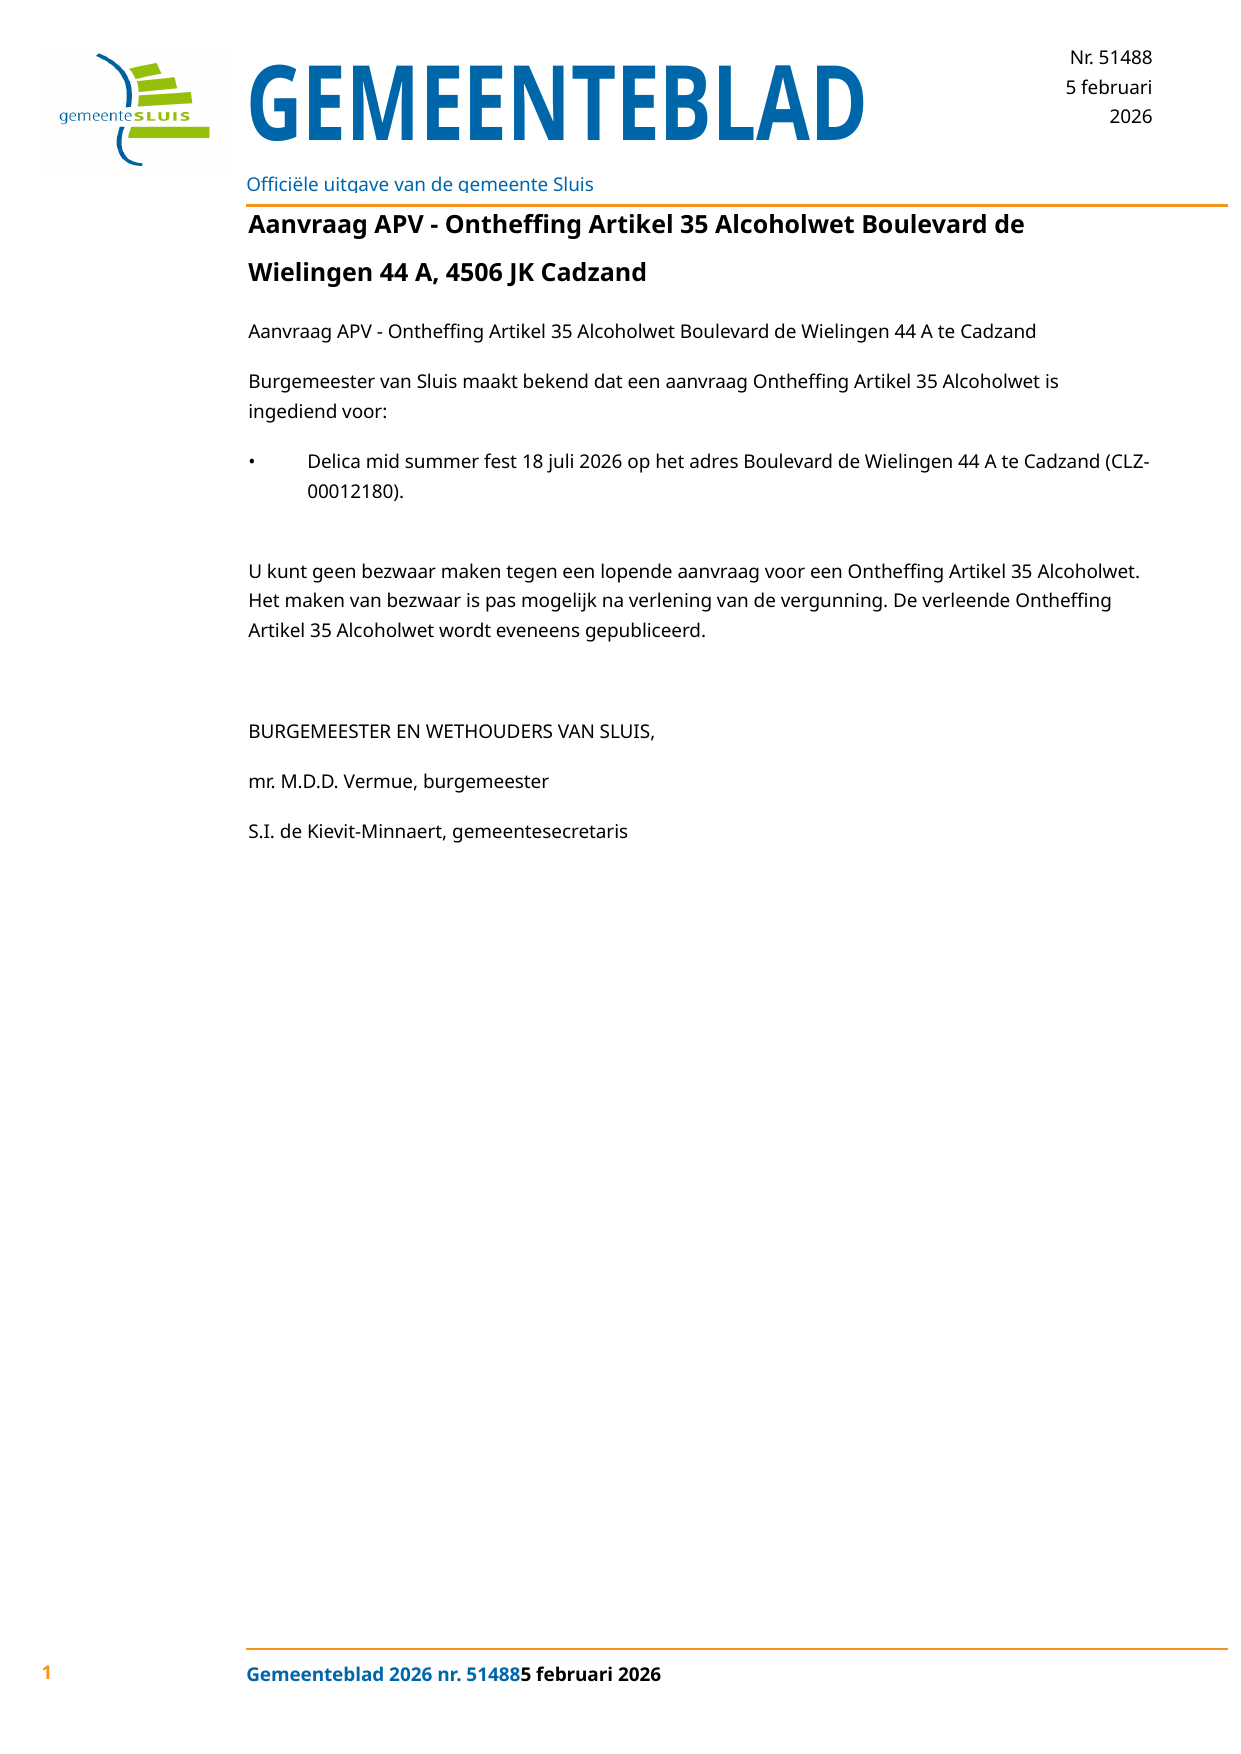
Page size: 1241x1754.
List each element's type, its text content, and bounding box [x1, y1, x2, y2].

text S.I. de Kievit-Minnaert, gemeentesecretaris [248, 819, 1152, 844]
picture [41, 47, 231, 172]
list Delica mid summer fest 18 juli 2026 op het adres Boulevard de Wielingen 44 A te Cadzand (CLZ-00012180). [248, 448, 1152, 504]
text Aanvraag APV - Ontheffing Artikel 35 Alcoholwet Boulevard de Wielingen 44 A, 4506 JK Cadzand [248, 207, 1152, 288]
text U kunt geen bezwaar maken tegen een lopende aanvraag voor een Ontheffing Artikel 35 Alcoholwet. Het maken van bezwaar is pas mogelijk na verlening van de vergunning. De verleende Ontheffing Artikel 35 Alcoholwet wordt eveneens gepubliceerd. [248, 558, 1152, 643]
text Burgemeester van Sluis maakt bekend dat een aanvraag Ontheffing Artikel 35 Alcoholwet is ingediend voor: [248, 368, 1152, 424]
text mr. M.D.D. Vermue, burgemeester [248, 768, 1152, 794]
text BURGEMEESTER EN WETHOUDERS VAN SLUIS, [248, 718, 1152, 744]
text Aanvraag APV - Ontheffing Artikel 35 Alcoholwet Boulevard de Wielingen 44 A te Cadzand [248, 318, 1152, 344]
